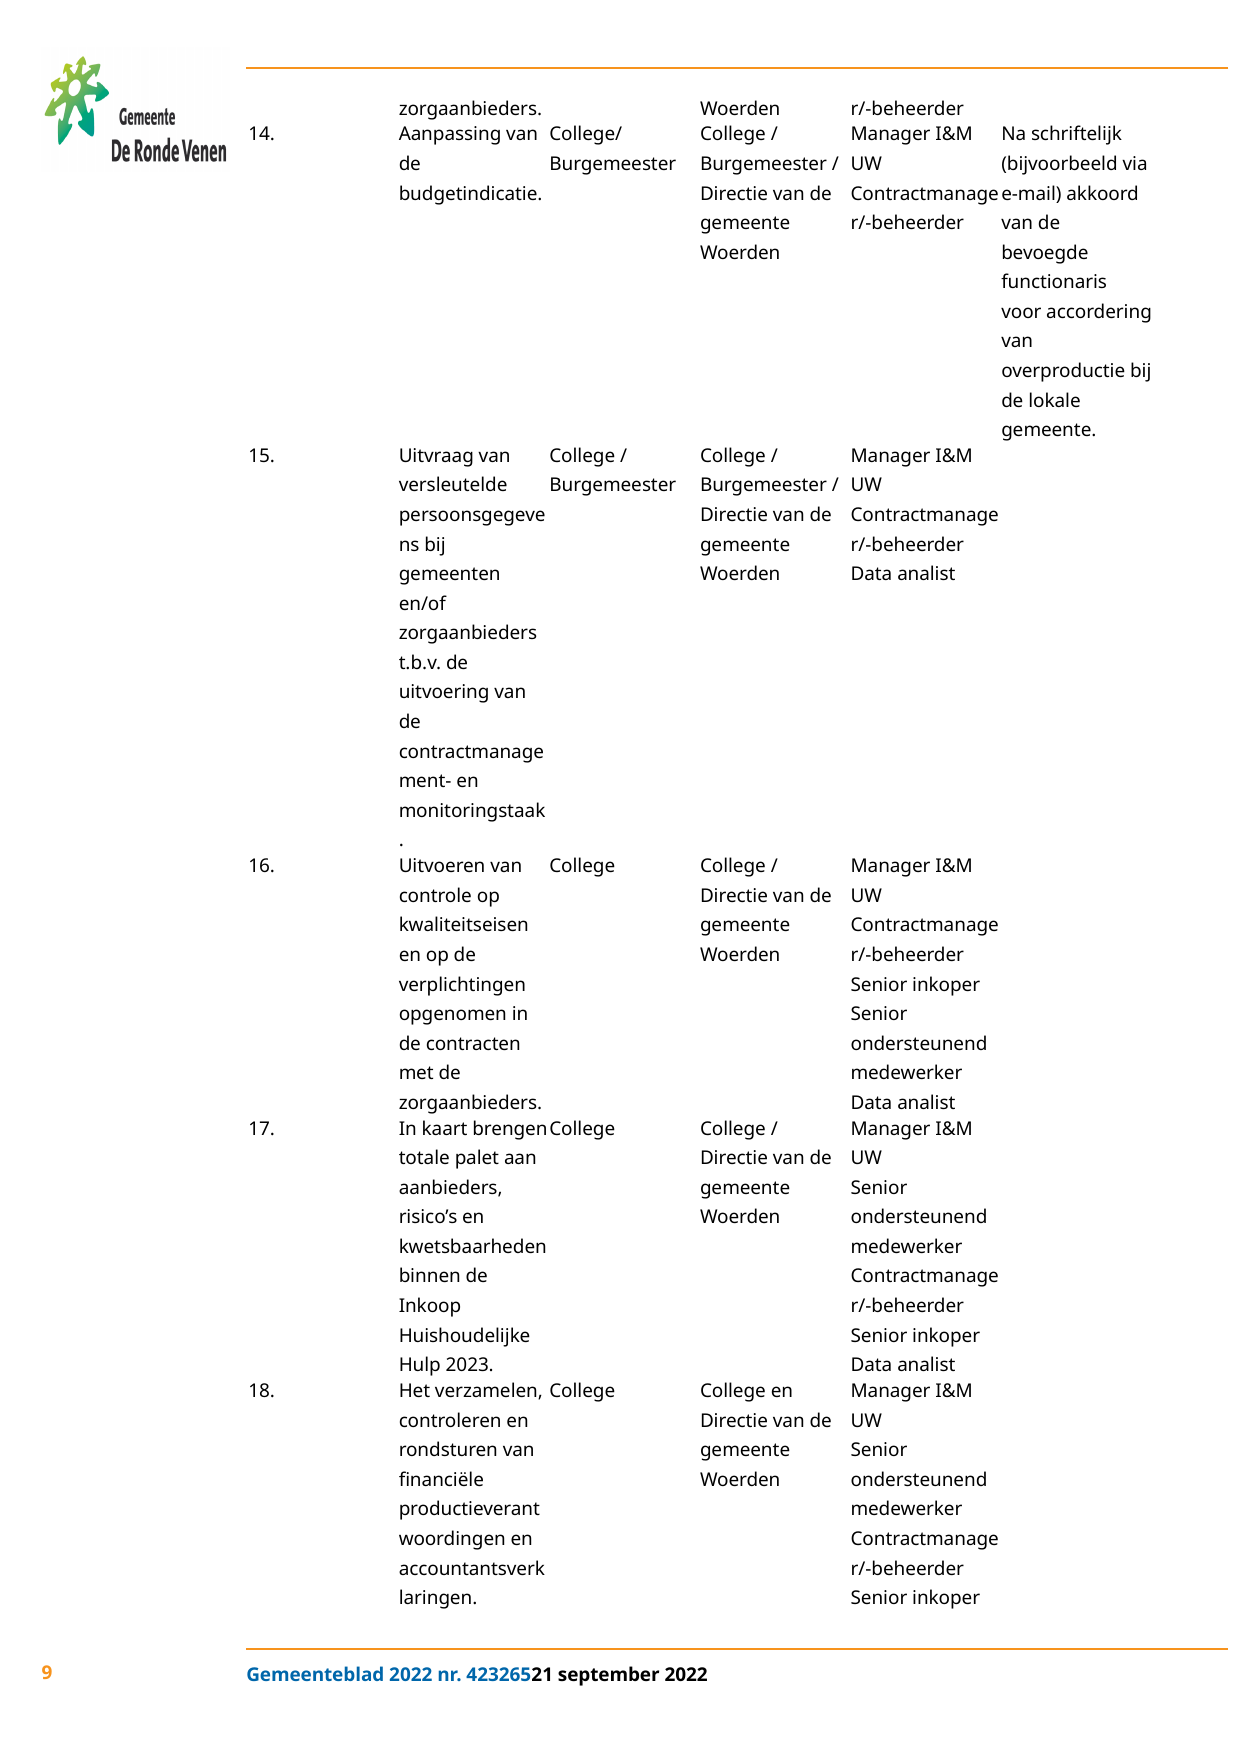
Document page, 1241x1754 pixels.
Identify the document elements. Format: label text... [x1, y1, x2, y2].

table_cell 15. [248, 442, 398, 852]
table_cell [1001, 1377, 1152, 1610]
table_cell College [549, 1377, 700, 1610]
table_cell College / Directie van de gemeente Woerden [700, 1115, 850, 1377]
table_cell [248, 95, 398, 121]
table_cell 14. [248, 121, 398, 442]
table_cell [1001, 442, 1152, 852]
table_cell [1001, 1115, 1152, 1377]
table_cell [1001, 853, 1152, 1115]
table_cell Manager I&M UW Senior ondersteunend medewerker Contractmanager/-beheerder Senior inkoper Data analist [850, 1115, 1001, 1377]
picture [41, 47, 231, 172]
table_cell College [549, 1115, 700, 1377]
table_cell College/ Burgemeester [549, 121, 700, 442]
table_cell Manager I&M UW Contractmanager/-beheerder Data analist [850, 442, 1001, 852]
table_cell In kaart brengen totale palet aan aanbieders, risico’s en kwetsbaarheden binnen de Inkoop Huishoudelijke Hulp 2023. [399, 1115, 549, 1377]
table_cell College [549, 853, 700, 1115]
table_cell 17. [248, 1115, 398, 1377]
table_cell Het verzamelen, controleren en rondsturen van financiële productieverantwoordingen en accountantsverklaringen. [399, 1377, 549, 1610]
table_cell Na schriftelijk (bijvoorbeeld via e-mail) akkoord van de bevoegde functionaris voor accordering van overproductie bij de lokale gemeente. [1001, 121, 1152, 442]
table_cell Woerden [700, 95, 850, 121]
table_cell College / Directie van de gemeente Woerden [700, 853, 850, 1115]
table_cell Uitvoeren van controle op kwaliteitseisen en op de verplichtingen opgenomen in de contracten met de zorgaanbieders. [399, 853, 549, 1115]
table_cell College / Burgemeester / Directie van de gemeente Woerden [700, 121, 850, 442]
table_cell zorgaanbieders. [399, 95, 549, 121]
table_cell Aanpassing van de budgetindicatie. [399, 121, 549, 442]
table_cell Uitvraag van versleutelde persoonsgegevens bij gemeenten en/of zorgaanbieders t.b.v. de uitvoering van de contractmanagement- en monitoringstaak. [399, 442, 549, 852]
table_cell [549, 95, 700, 121]
table_cell r/-beheerder [850, 95, 1001, 121]
table_cell 16. [248, 853, 398, 1115]
table_cell [1001, 95, 1152, 121]
table_cell Manager I&M UW Senior ondersteunend medewerker Contractmanager/-beheerder Senior inkoper [850, 1377, 1001, 1610]
table_cell College / Burgemeester / Directie van de gemeente Woerden [700, 442, 850, 852]
table_cell 18. [248, 1377, 398, 1610]
table_cell College / Burgemeester [549, 442, 700, 852]
table_cell College en Directie van de gemeente Woerden [700, 1377, 850, 1610]
table_cell Manager I&M UW Contractmanager/-beheerder [850, 121, 1001, 442]
table_cell Manager I&M UW Contractmanager/-beheerder Senior inkoper Senior ondersteunend medewerker Data analist [850, 853, 1001, 1115]
